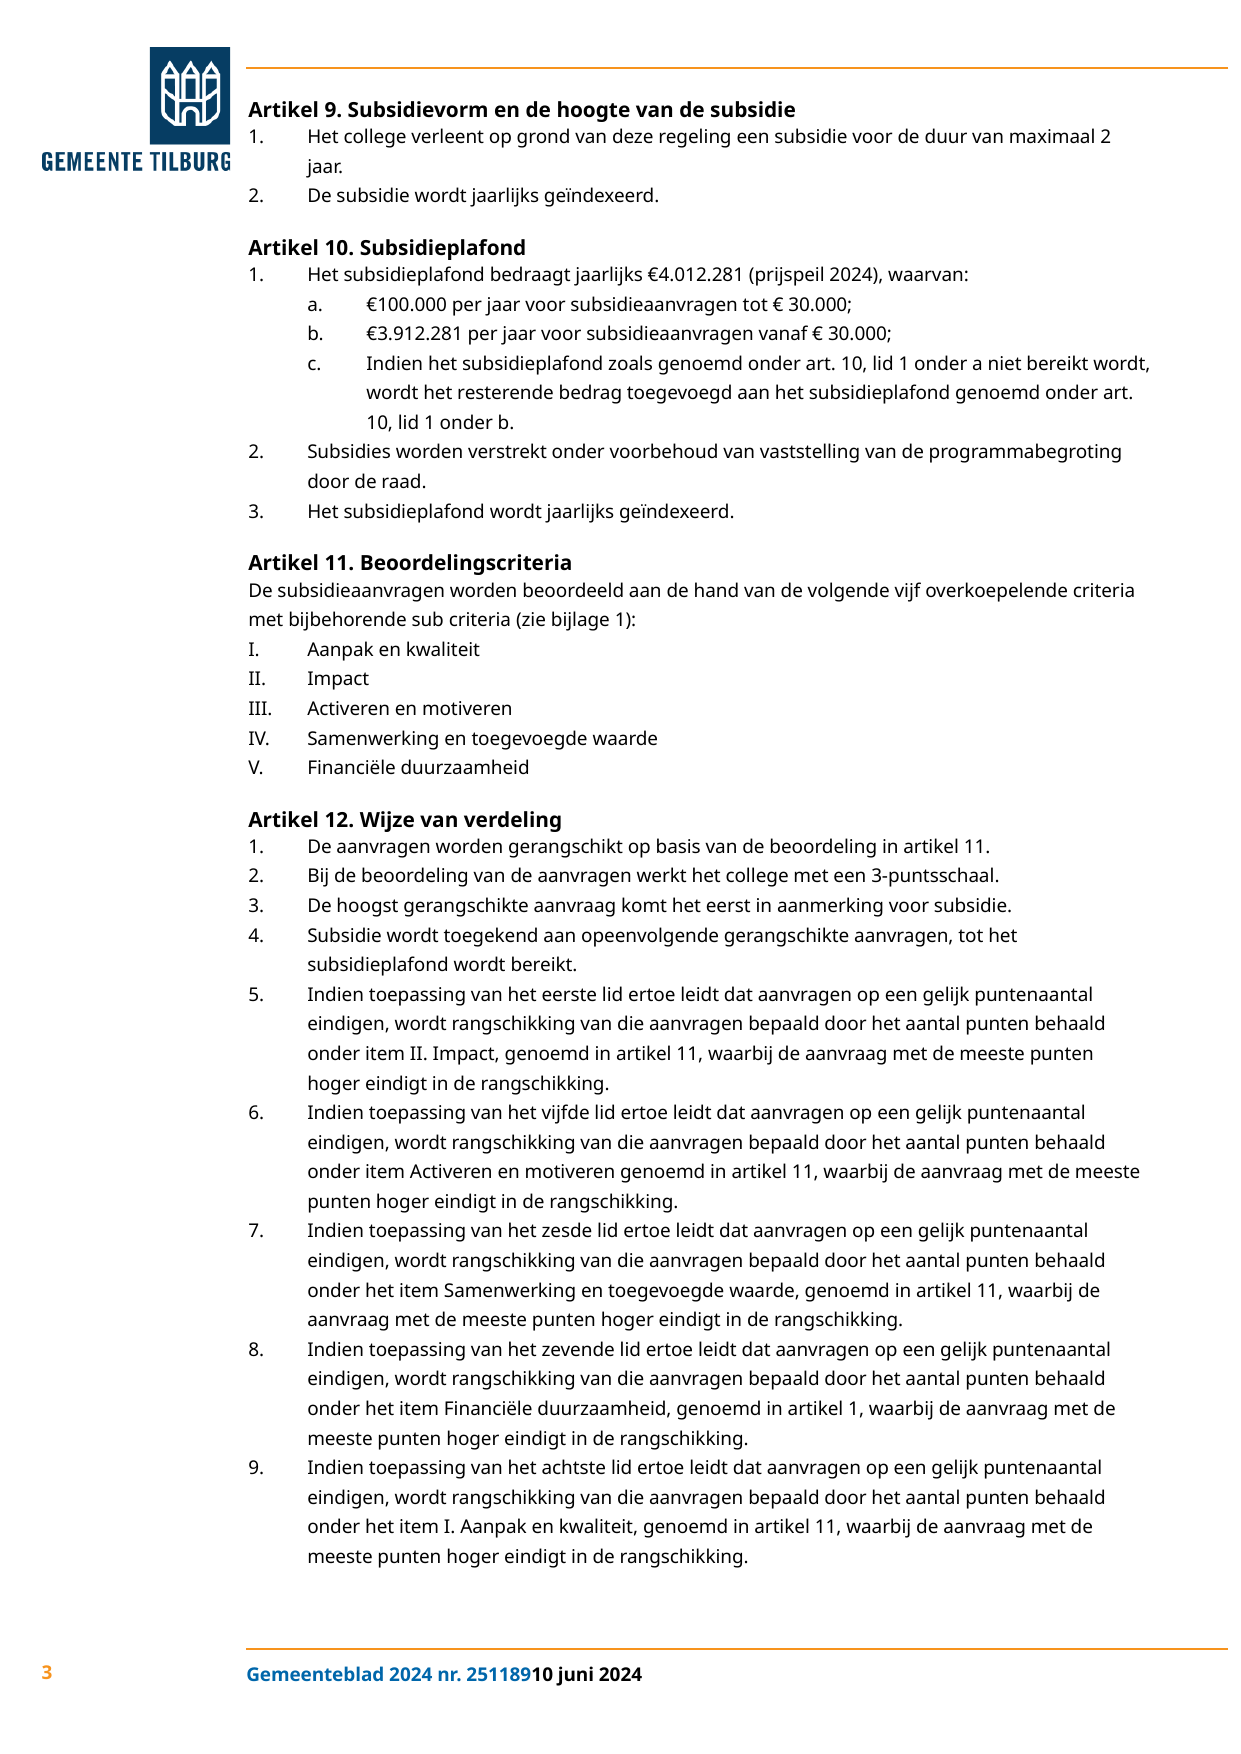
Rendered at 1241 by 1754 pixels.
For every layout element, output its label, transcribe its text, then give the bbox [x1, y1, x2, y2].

list Aanpak en kwaliteit [248, 636, 1152, 662]
list Activeren en motiveren [248, 695, 1152, 721]
list Indien toepassing van het eerste lid ertoe leidt dat aanvragen op een gelijk puntenaantal eindigen, wordt rangschikking van die aanvragen bepaald door het aantal punten behaald onder item II. Impact, genoemd in artikel 11, waarbij de aanvraag met de meeste punten hoger eindigt in de rangschikking. [248, 981, 1152, 1096]
text Artikel 10. Subsidieplafond [248, 233, 1152, 261]
list Subsidie wordt toegekend aan opeenvolgende gerangschikte aanvragen, tot het subsidieplafond wordt bereikt. [248, 922, 1152, 977]
list €3.912.281 per jaar voor subsidieaanvragen vanaf € 30.000; [307, 320, 1152, 346]
list De subsidie wordt jaarlijks geïndexeerd. [248, 182, 1152, 208]
list Financiële duurzaamheid [248, 754, 1152, 780]
list Indien toepassing van het zevende lid ertoe leidt dat aanvragen op een gelijk puntenaantal eindigen, wordt rangschikking van die aanvragen bepaald door het aantal punten behaald onder het item Financiële duurzaamheid, genoemd in artikel 1, waarbij de aanvraag met de meeste punten hoger eindigt in de rangschikking. [248, 1336, 1152, 1451]
list Het subsidieplafond wordt jaarlijks geïndexeerd. [248, 498, 1152, 524]
list Indien het subsidieplafond zoals genoemd onder art. 10, lid 1 onder a niet bereikt wordt, wordt het resterende bedrag toegevoegd aan het subsidieplafond genoemd onder art. 10, lid 1 onder b. [307, 350, 1152, 435]
picture [41, 47, 231, 172]
list Indien toepassing van het vijfde lid ertoe leidt dat aanvragen op een gelijk puntenaantal eindigen, wordt rangschikking van die aanvragen bepaald door het aantal punten behaald onder item Activeren en motiveren genoemd in artikel 11, waarbij de aanvraag met de meeste punten hoger eindigt in de rangschikking. [248, 1099, 1152, 1214]
list Indien toepassing van het zesde lid ertoe leidt dat aanvragen op een gelijk puntenaantal eindigen, wordt rangschikking van die aanvragen bepaald door het aantal punten behaald onder het item Samenwerking en toegevoegde waarde, genoemd in artikel 11, waarbij de aanvraag met de meeste punten hoger eindigt in de rangschikking. [248, 1218, 1152, 1332]
list Bij de beoordeling van de aanvragen werkt het college met een 3-puntsschaal. [248, 863, 1152, 888]
list Impact [248, 666, 1152, 691]
text Artikel 12. Wijze van verdeling [248, 805, 1152, 833]
list Het subsidieplafond bedraagt jaarlijks €4.012.281 (prijspeil 2024), waarvan: [248, 261, 1152, 287]
list Het college verleent op grond van deze regeling een subsidie voor de duur van maximaal 2 jaar. [248, 123, 1152, 178]
list De hoogst gerangschikte aanvraag komt het eerst in aanmerking voor subsidie. [248, 892, 1152, 918]
list Samenwerking en toegevoegde waarde [248, 725, 1152, 750]
list Subsidies worden verstrekt onder voorbehoud van vaststelling van de programmabegroting door de raad. [248, 439, 1152, 494]
text De subsidieaanvragen worden beoordeeld aan de hand van de volgende vijf overkoepelende criteria met bijbehorende sub criteria (zie bijlage 1): [248, 577, 1152, 632]
list Indien toepassing van het achtste lid ertoe leidt dat aanvragen op een gelijk puntenaantal eindigen, wordt rangschikking van die aanvragen bepaald door het aantal punten behaald onder het item I. Aanpak en kwaliteit, genoemd in artikel 11, waarbij de aanvraag met de meeste punten hoger eindigt in de rangschikking. [248, 1454, 1152, 1569]
list De aanvragen worden gerangschikt op basis van de beoordeling in artikel 11. [248, 833, 1152, 859]
text Artikel 11. Beoordelingscriteria [248, 548, 1152, 577]
list €100.000 per jaar voor subsidieaanvragen tot € 30.000; [307, 291, 1152, 317]
text Artikel 9. Subsidievorm en de hoogte van de subsidie [248, 95, 1152, 123]
